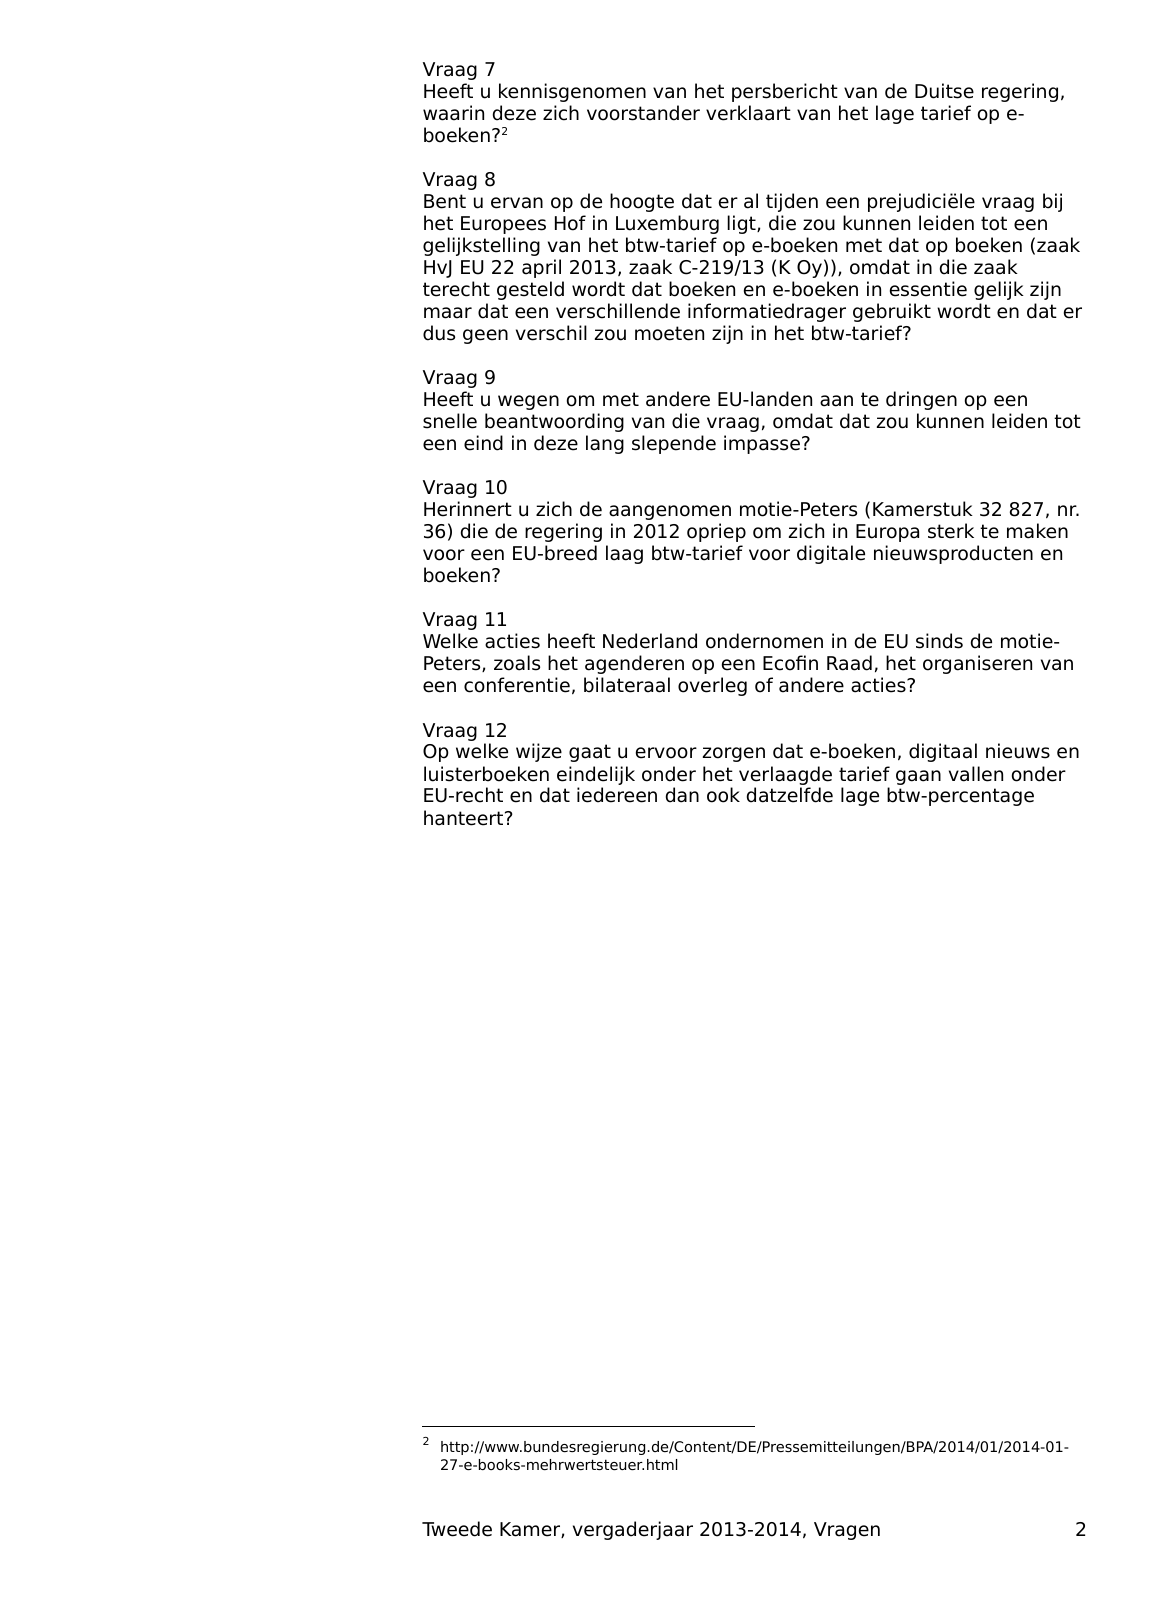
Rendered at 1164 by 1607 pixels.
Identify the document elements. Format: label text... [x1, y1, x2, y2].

text Heeft u wegen om met andere EU-landen aan te dringen op een snelle beantwoording van die vraag, omdat dat zou kunnen leiden tot een eind in deze lang slepende impasse? [422, 389, 1087, 455]
text Welke acties heeft Nederland ondernomen in de EU sinds de motie-Peters, zoals het agenderen op een Ecofin Raad, het organiseren van een conferentie, bilateraal overleg of andere acties? [422, 631, 1087, 697]
text Vraag 7 [422, 59, 1087, 81]
text Heeft u kennisgenomen van het persbericht van de Duitse regering, waarin deze zich voorstander verklaart van het lage tarief op e-boeken? [422, 81, 1087, 147]
text Bent u ervan op de hoogte dat er al tijden een prejudiciële vraag bij het Europees Hof in Luxemburg ligt, die zou kunnen leiden tot een gelijkstelling van het btw-tarief op e-boeken met dat op boeken (zaak HvJ EU 22 april 2013, zaak C-219/13 (K Oy)), omdat in die zaak terecht gesteld wordt dat boeken en e-boeken in essentie gelijk zijn maar dat een verschillende informatiedrager gebruikt wordt en dat er dus geen verschil zou moeten zijn in het btw-tarief? [422, 191, 1087, 345]
text Herinnert u zich de aangenomen motie-Peters (Kamerstuk 32 827, nr. 36) die de regering in 2012 opriep om zich in Europa sterk te maken voor een EU-breed laag btw-tarief voor digitale nieuwsproducten en boeken? [422, 499, 1087, 587]
text Op welke wijze gaat u ervoor zorgen dat e-boeken, digitaal nieuws en luisterboeken eindelijk onder het verlaagde tarief gaan vallen onder EU-recht en dat iedereen dan ook datzelfde lage btw-percentage hanteert? [422, 741, 1087, 829]
text Vraag 9 [422, 367, 1087, 389]
text Vraag 8 [422, 169, 1087, 191]
text Vraag 10 [422, 477, 1087, 499]
text http://www.bundesregierung.de/Content/DE/Pressemitteilungen/BPA/2014/01/2014-01-27-e-books-mehrwertsteuer.html [422, 1435, 1087, 1474]
text Vraag 12 [422, 719, 1087, 741]
text Vraag 11 [422, 609, 1087, 631]
